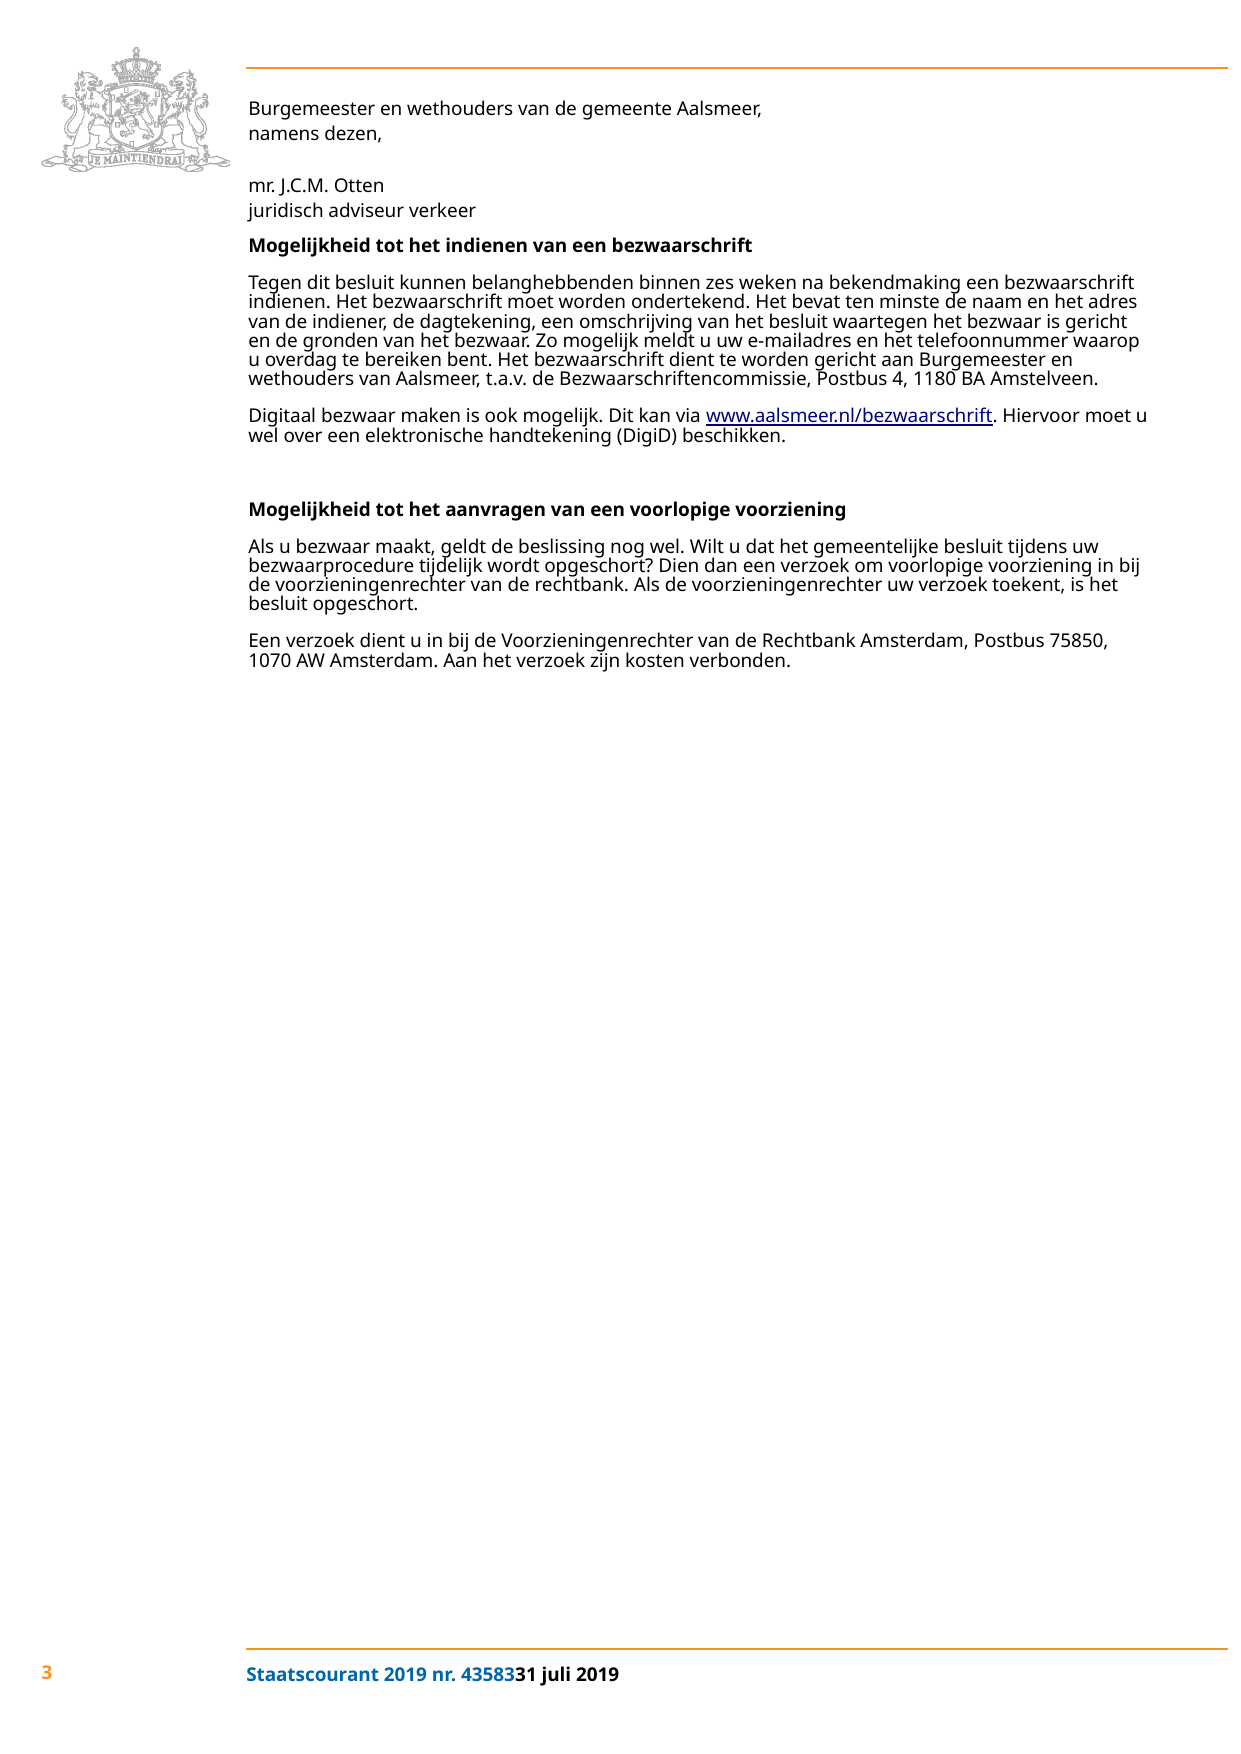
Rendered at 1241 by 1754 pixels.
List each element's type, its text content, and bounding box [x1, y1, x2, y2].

text namens dezen, [248, 121, 1152, 146]
text Tegen dit besluit kunnen belanghebbenden binnen zes weken na bekendmaking een bezwaarschrift indienen. Het bezwaarschrift moet worden ondertekend. Het bevat ten minste de naam en het adres van de indiener, de dagtekening, een omschrijving van het besluit waartegen het bezwaar is gericht en de gronden van het bezwaar. Zo mogelijk meldt u uw e-mailadres en het telefoonnummer waarop u overdag te bereiken bent. Het bezwaarschrift dient te worden gericht aan Burgemeester en wethouders van Aalsmeer, t.a.v. de Bezwaarschriftencommissie, Postbus 4, 1180 BA Amstelveen. [248, 274, 1152, 390]
text Als u bezwaar maakt, geldt de beslissing nog wel. Wilt u dat het gemeentelijke besluit tijdens uw bezwaarprocedure tijdelijk wordt opgeschort? Dien dan een verzoek om voorlopige voorziening in bij de voorzieningenrechter van de rechtbank. Als de voorzieningenrechter uw verzoek toekent, is het besluit opgeschort. [248, 538, 1152, 615]
text mr. J.C.M. Otten [248, 172, 1152, 198]
text Mogelijkheid tot het aanvragen van een voorlopige voorziening [248, 501, 1152, 520]
picture [41, 47, 231, 172]
text Mogelijkheid tot het indienen van een bezwaarschrift [248, 237, 1152, 256]
text Digitaal bezwaar maken is ook mogelijk. Dit kan via www.aalsmeer.nl/bezwaarschrift. Hiervoor moet u wel over een elektronische handtekening (DigiD) beschikken. [248, 407, 1152, 446]
text Burgemeester en wethouders van de gemeente Aalsmeer, [248, 95, 1152, 121]
text Een verzoek dient u in bij de Voorzieningenrechter van de Rechtbank Amsterdam, Postbus 75850, 1070 AW Amsterdam. Aan het verzoek zijn kosten verbonden. [248, 632, 1152, 671]
text juridisch adviseur verkeer [248, 198, 1152, 223]
